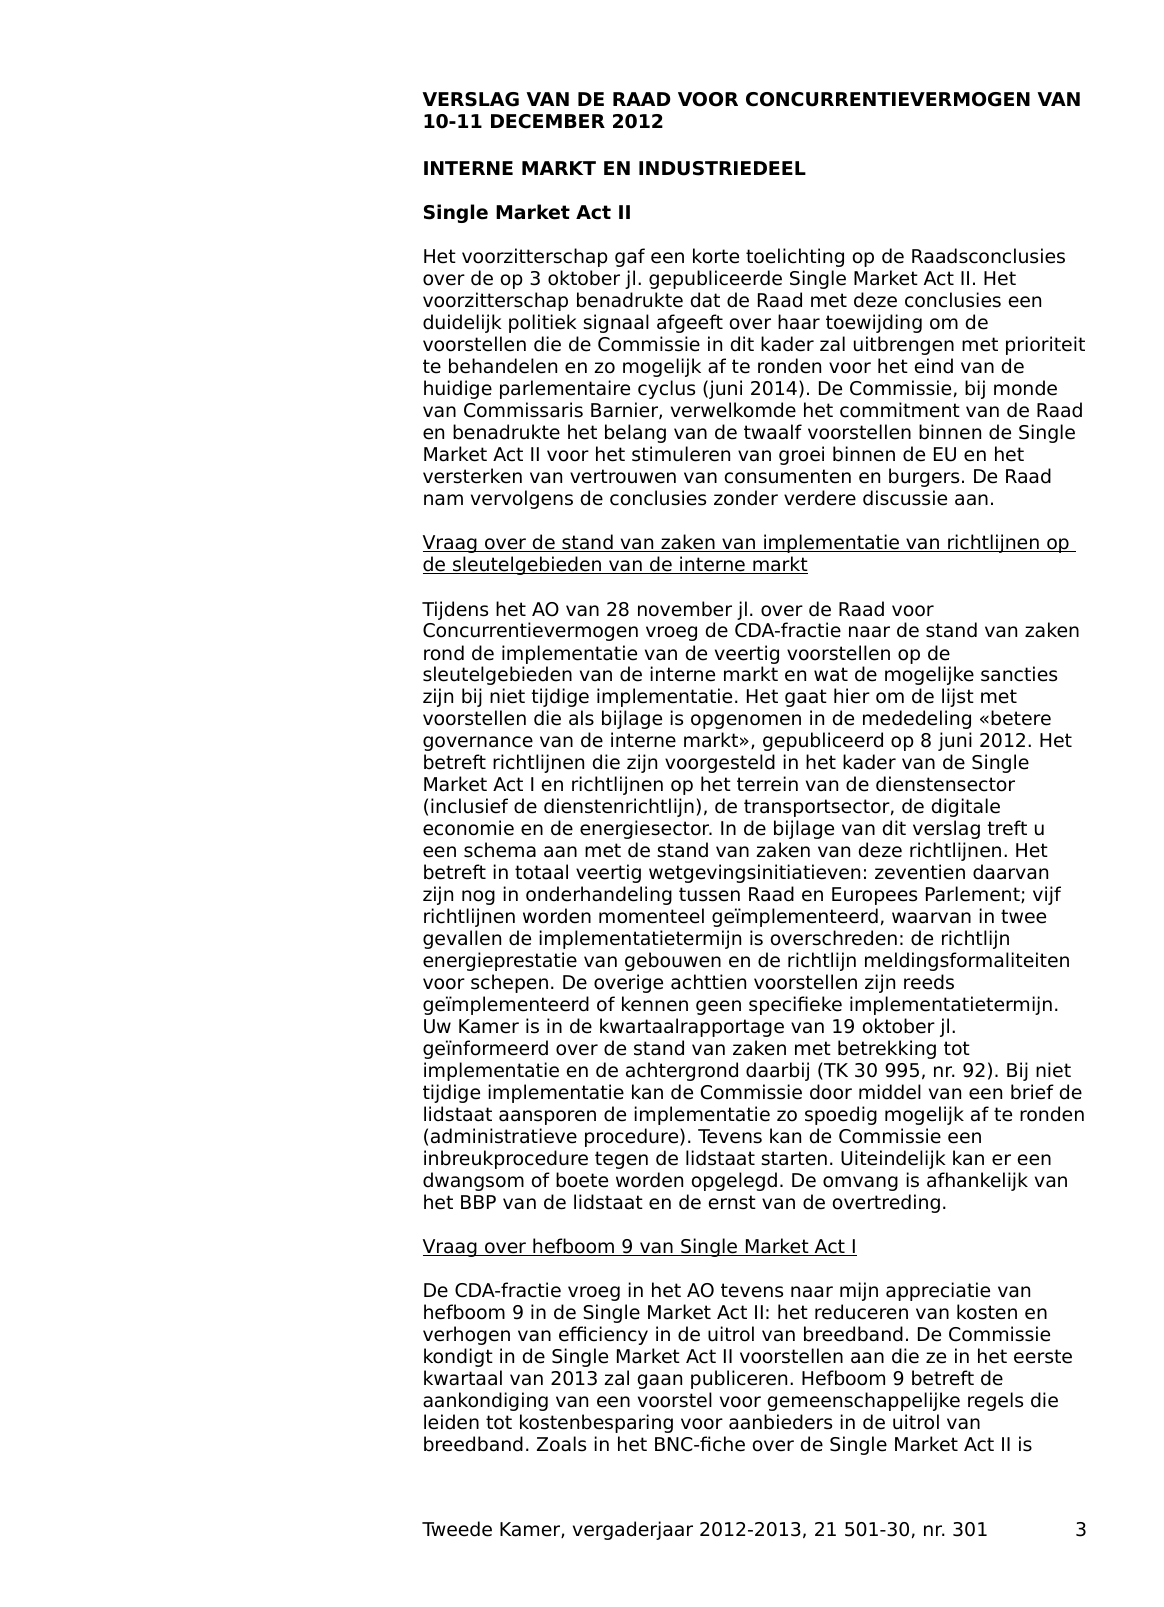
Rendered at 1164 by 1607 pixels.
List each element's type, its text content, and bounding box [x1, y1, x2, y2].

text De CDA-fractie vroeg in het AO tevens naar mijn appreciatie van hefboom 9 in de Single Market Act II: het reduceren van kosten en verhogen van efficiency in de uitrol van breedband. De Commissie kondigt in de Single Market Act II voorstellen aan die ze in het eerste kwartaal van 2013 zal gaan publiceren. Hefboom 9 betreft de aankondiging van een voorstel voor gemeenschappelijke regels die leiden tot kostenbesparing voor aanbieders in de uitrol van breedband. Zoals in het BNC-fiche over de Single Market Act II is [422, 1280, 1087, 1456]
subtitle Vraag over hefboom 9 van Single Market Act I [422, 1236, 1087, 1258]
text Het voorzitterschap gaf een korte toelichting op de Raadsconclusies over de op 3 oktober jl. gepubliceerde Single Market Act II. Het voorzitterschap benadrukte dat de Raad met deze conclusies een duidelijk politiek signaal afgeeft over haar toewijding om de voorstellen die de Commissie in dit kader zal uitbrengen met prioriteit te behandelen en zo mogelijk af te ronden voor het eind van de huidige parlementaire cyclus (juni 2014). De Commissie, bij monde van Commissaris Barnier, verwelkomde het commitment van de Raad en benadrukte het belang van de twaalf voorstellen binnen de Single Market Act II voor het stimuleren van groei binnen de EU en het versterken van vertrouwen van consumenten en burgers. De Raad nam vervolgens de conclusies zonder verdere discussie aan. [422, 246, 1087, 510]
subtitle VERSLAG VAN DE RAAD VOOR CONCURRENTIEVERMOGEN VAN 10-11 DECEMBER 2012 [422, 89, 1087, 133]
subtitle Vraag over de stand van zaken van implementatie van richtlijnen op de sleutelgebieden van de interne markt [422, 532, 1087, 576]
text Tijdens het AO van 28 november jl. over de Raad voor Concurrentievermogen vroeg de CDA-fractie naar de stand van zaken rond de implementatie van de veertig voorstellen op de sleutelgebieden van de interne markt en wat de mogelijke sancties zijn bij niet tijdige implementatie. Het gaat hier om de lijst met voorstellen die als bijlage is opgenomen in de mededeling «betere governance van de interne markt», gepubliceerd op 8 juni 2012. Het betreft richtlijnen die zijn voorgesteld in het kader van de Single Market Act I en richtlijnen op het terrein van de dienstensector (inclusief de dienstenrichtlijn), de transportsector, de digitale economie en de energiesector. In de bijlage van dit verslag treft u een schema aan met de stand van zaken van deze richtlijnen. Het betreft in totaal veertig wetgevingsinitiatieven: zeventien daarvan zijn nog in onderhandeling tussen Raad en Europees Parlement; vijf richtlijnen worden momenteel geïmplementeerd, waarvan in twee gevallen de implementatietermijn is overschreden: de richtlijn energieprestatie van gebouwen en de richtlijn meldingsformaliteiten voor schepen. De overige achttien voorstellen zijn reeds geïmplementeerd of kennen geen specifieke implementatietermijn. Uw Kamer is in de kwartaalrapportage van 19 oktober jl. geïnformeerd over de stand van zaken met betrekking tot implementatie en de achtergrond daarbij (TK 30 995, nr. 92). Bij niet tijdige implementatie kan de Commissie door middel van een brief de lidstaat aansporen de implementatie zo spoedig mogelijk af te ronden (administratieve procedure). Tevens kan de Commissie een inbreukprocedure tegen de lidstaat starten. Uiteindelijk kan er een dwangsom of boete worden opgelegd. De omvang is afhankelijk van het BBP van de lidstaat en de ernst van de overtreding. [422, 598, 1087, 1214]
subtitle INTERNE MARKT EN INDUSTRIEDEEL [422, 158, 1087, 180]
subtitle Single Market Act II [422, 202, 1087, 224]
